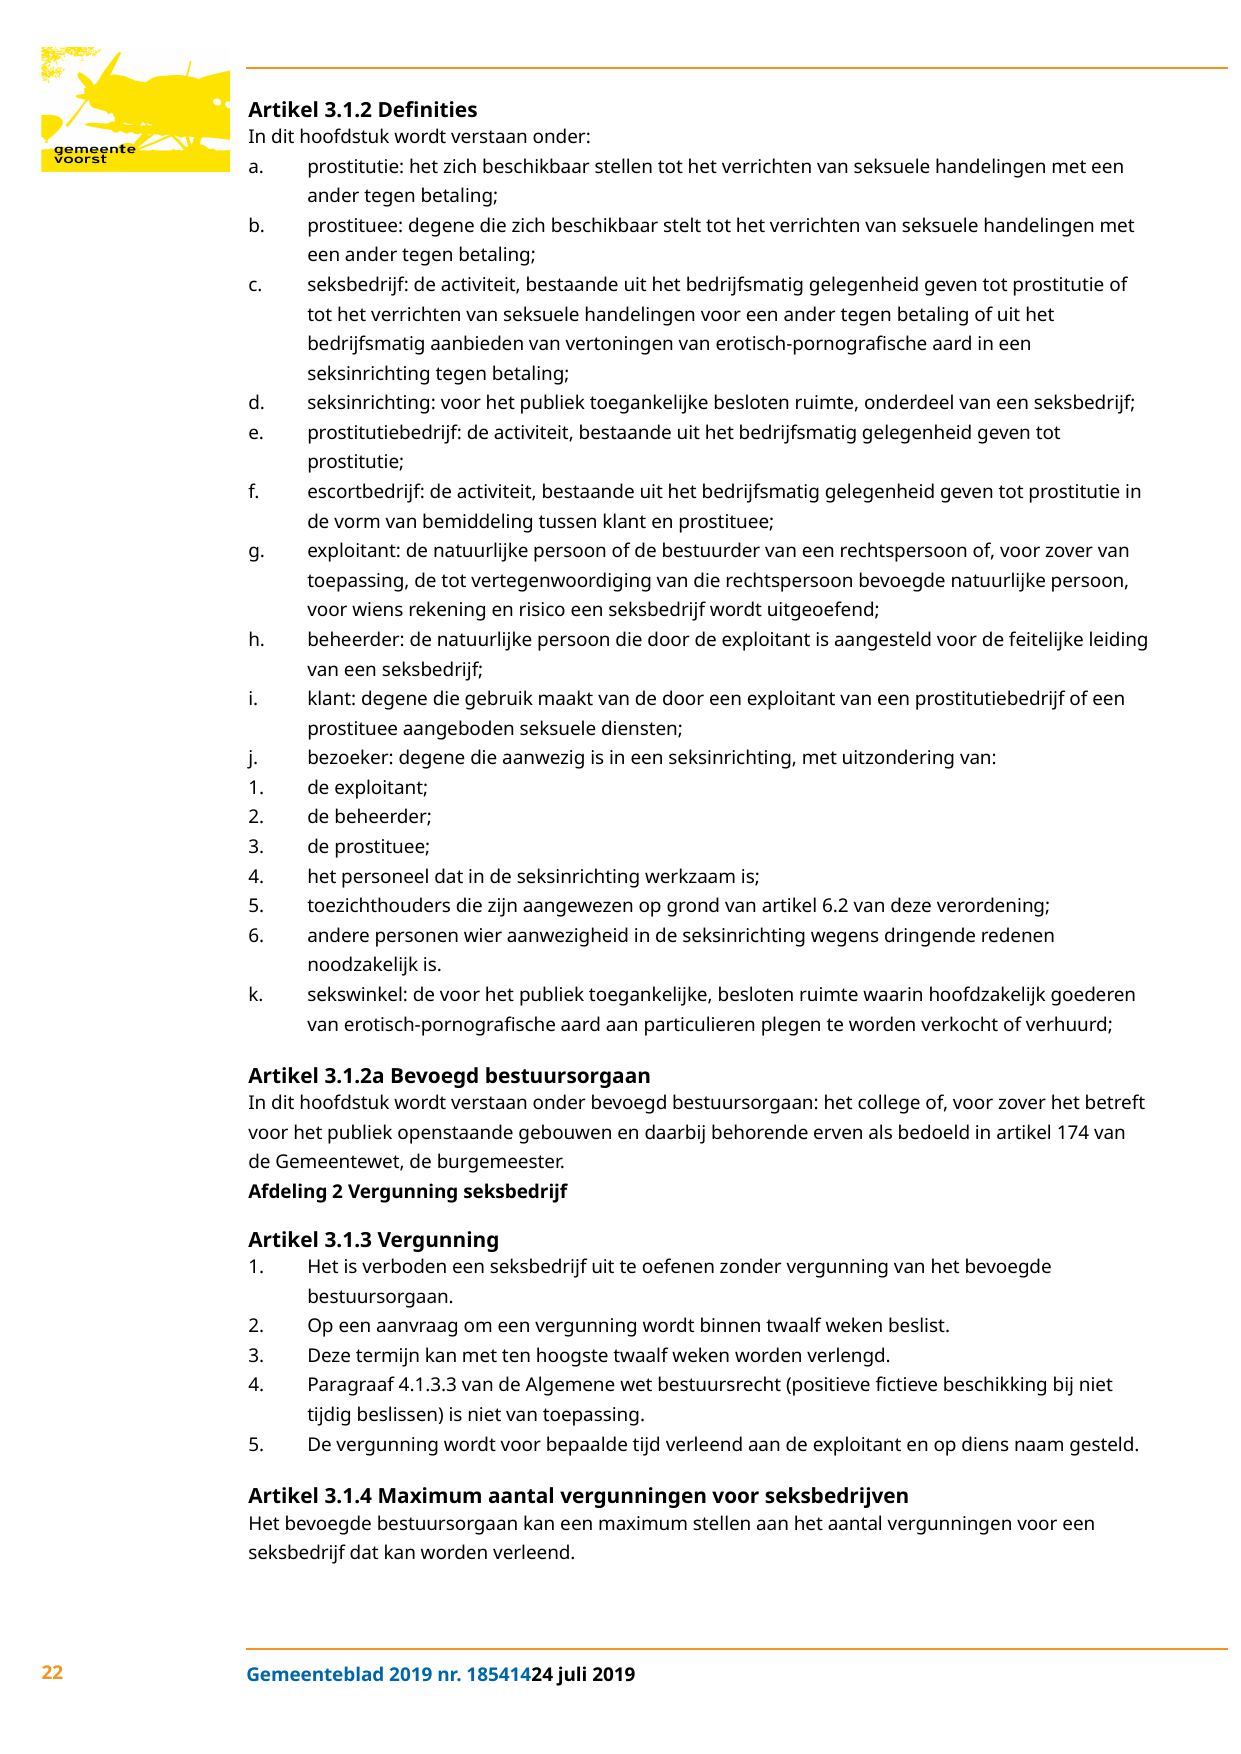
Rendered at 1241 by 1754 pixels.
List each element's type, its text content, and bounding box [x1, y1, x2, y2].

list de beheerder; [248, 804, 1152, 829]
list prostitutiebedrijf: de activiteit, bestaande uit het bedrijfsmatig gelegenheid geven tot prostitutie; [248, 419, 1152, 474]
list Deze termijn kan met ten hoogste twaalf weken worden verlengd. [248, 1342, 1152, 1368]
list beheerder: de natuurlijke persoon die door de exploitant is aangesteld voor de feitelijke leiding van een seksbedrijf; [248, 626, 1152, 681]
list prostitutie: het zich beschikbaar stellen tot het verrichten van seksuele handelingen met een ander tegen betaling; [248, 153, 1152, 208]
list toezichthouders die zijn aangewezen op grond van artikel 6.2 van deze verordening; [248, 892, 1152, 918]
text In dit hoofdstuk wordt verstaan onder bevoegd bestuursorgaan: het college of, voor zover het betreft voor het publiek openstaande gebouwen en daarbij behorende erven als bedoeld in artikel 174 van de Gemeentewet, de burgemeester. [248, 1089, 1152, 1174]
list klant: degene die gebruik maakt van de door een exploitant van een prostitutiebedrijf of een prostituee aangeboden seksuele diensten; [248, 685, 1152, 741]
list exploitant: de natuurlijke persoon of de bestuurder van een rechtspersoon of, voor zover van toepassing, de tot vertegenwoordiging van die rechtspersoon bevoegde natuurlijke persoon, voor wiens rekening en risico een seksbedrijf wordt uitgeoefend; [248, 537, 1152, 622]
list het personeel dat in de seksinrichting werkzaam is; [248, 863, 1152, 888]
text Artikel 3.1.2 Definities [248, 95, 1152, 123]
list Paragraaf 4.1.3.3 van de Algemene wet bestuursrecht (positieve fictieve beschikking bij niet tijdig beslissen) is niet van toepassing. [248, 1372, 1152, 1427]
text Artikel 3.1.4 Maximum aantal vergunningen voor seksbedrijven [248, 1481, 1152, 1510]
text Artikel 3.1.3 Vergunning [248, 1225, 1152, 1253]
picture [41, 47, 231, 172]
list sekswinkel: de voor het publiek toegankelijke, besloten ruimte waarin hoofdzakelijk goederen van erotisch-pornografische aard aan particulieren plegen te worden verkocht of verhuurd; [248, 981, 1152, 1036]
list De vergunning wordt voor bepaalde tijd verleend aan de exploitant en op diens naam gesteld. [248, 1431, 1152, 1457]
list andere personen wier aanwezigheid in de seksinrichting wegens dringende redenen noodzakelijk is. [248, 922, 1152, 977]
text Artikel 3.1.2a Bevoegd bestuursorgaan [248, 1061, 1152, 1089]
list de exploitant; [248, 774, 1152, 800]
list de prostituee; [248, 833, 1152, 859]
text Afdeling 2 Vergunning seksbedrijf [248, 1178, 1152, 1204]
text In dit hoofdstuk wordt verstaan onder: [248, 123, 1152, 149]
list prostituee: degene die zich beschikbaar stelt tot het verrichten van seksuele handelingen met een ander tegen betaling; [248, 212, 1152, 267]
list seksinrichting: voor het publiek toegankelijke besloten ruimte, onderdeel van een seksbedrijf; [248, 389, 1152, 415]
list Op een aanvraag om een vergunning wordt binnen twaalf weken beslist. [248, 1312, 1152, 1338]
list Het is verboden een seksbedrijf uit te oefenen zonder vergunning van het bevoegde bestuursorgaan. [248, 1253, 1152, 1309]
list seksbedrijf: de activiteit, bestaande uit het bedrijfsmatig gelegenheid geven tot prostitutie of tot het verrichten van seksuele handelingen voor een ander tegen betaling of uit het bedrijfsmatig aanbieden van vertoningen van erotisch-pornografische aard in een seksinrichting tegen betaling; [248, 271, 1152, 386]
list escortbedrijf: de activiteit, bestaande uit het bedrijfsmatig gelegenheid geven tot prostitutie in de vorm van bemiddeling tussen klant en prostituee; [248, 478, 1152, 533]
text Het bevoegde bestuursorgaan kan een maximum stellen aan het aantal vergunningen voor een seksbedrijf dat kan worden verleend. [248, 1510, 1152, 1565]
list bezoeker: degene die aanwezig is in een seksinrichting, met uitzondering van: [248, 744, 1152, 770]
